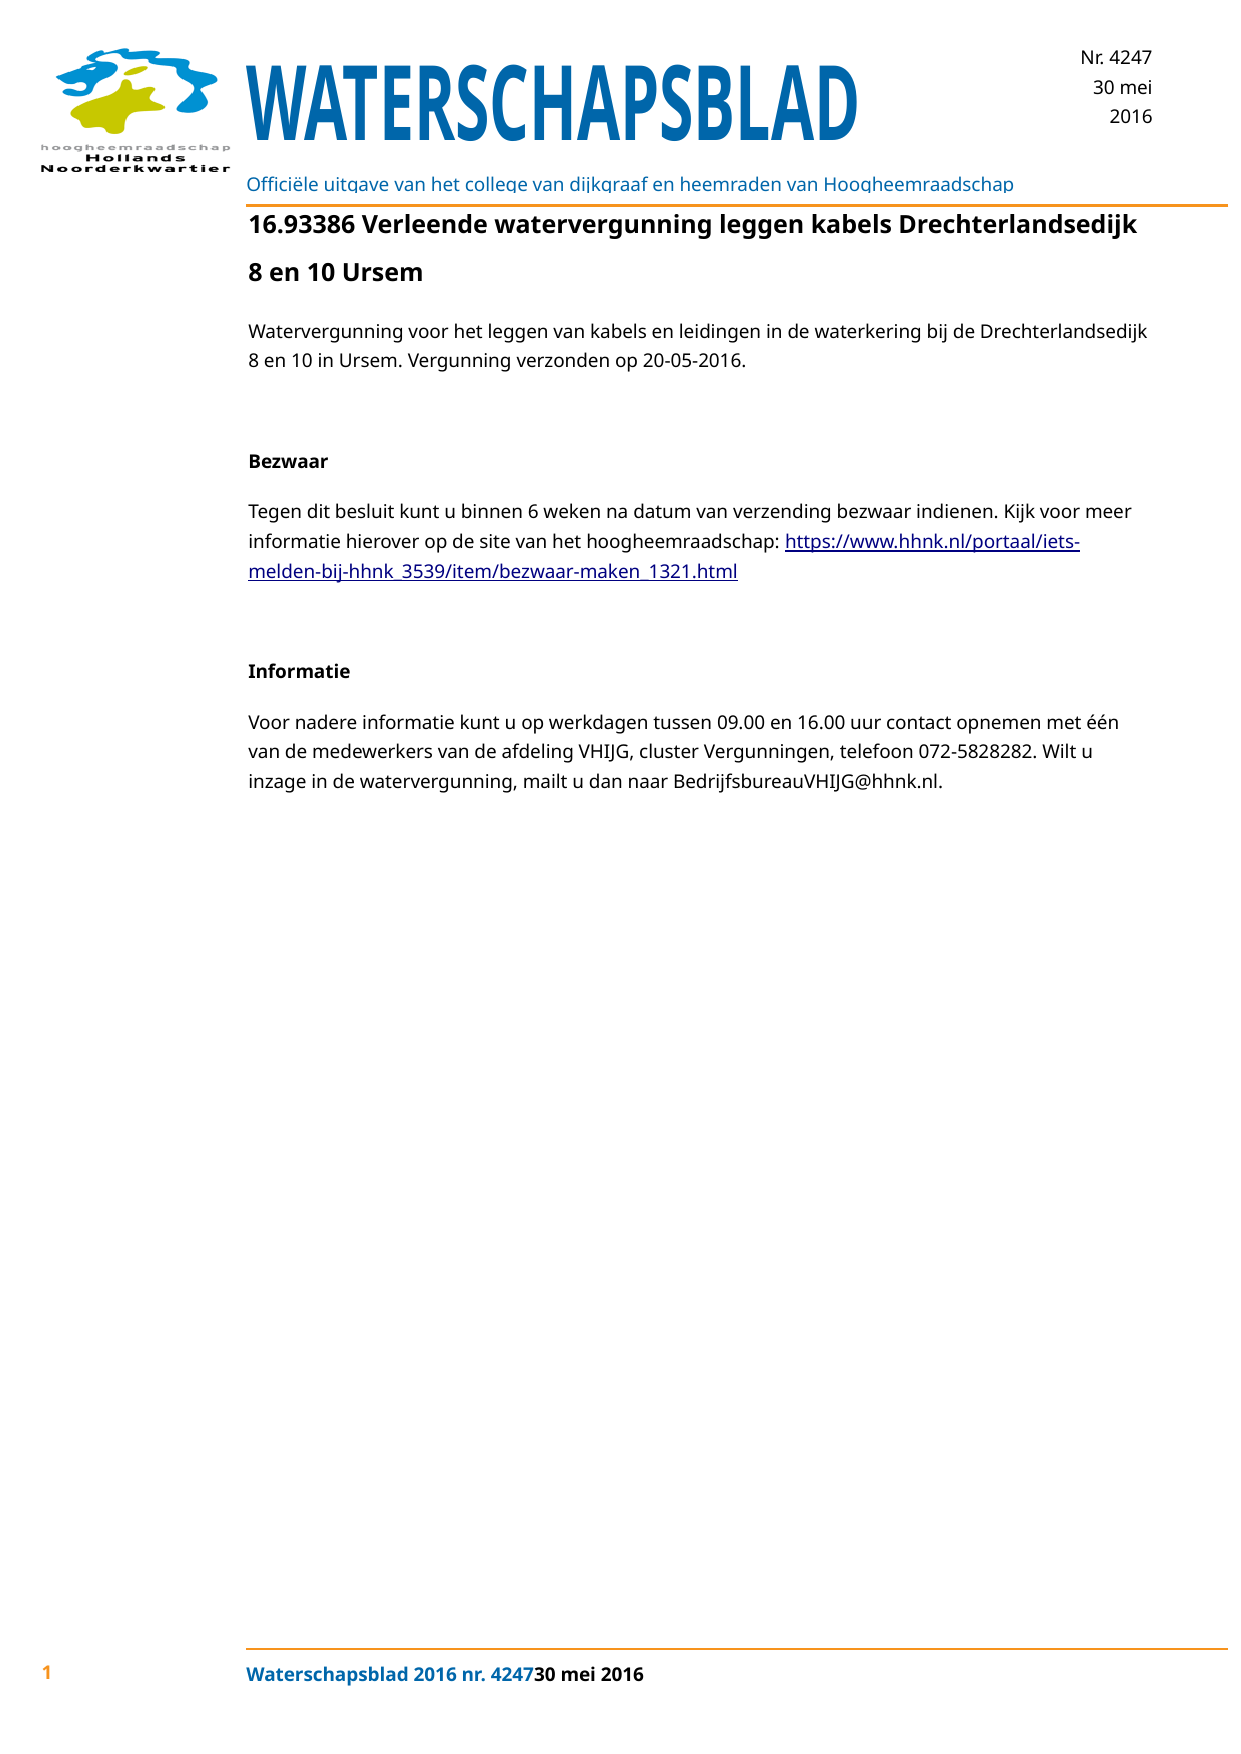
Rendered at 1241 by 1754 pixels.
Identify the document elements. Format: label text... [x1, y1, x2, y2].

text Watervergunning voor het leggen van kabels en leidingen in de waterkering bij de Drechterlandsedijk 8 en 10 in Ursem. Vergunning verzonden op 20-05-2016. [248, 318, 1152, 373]
text Voor nadere informatie kunt u op werkdagen tussen 09.00 en 16.00 uur contact opnemen met één van de medewerkers van de afdeling VHIJG, cluster Vergunningen, telefoon 072-5828282. Wilt u inzage in de watervergunning, mailt u dan naar BedrijfsbureauVHIJG@hhnk.nl. [248, 709, 1152, 794]
text Tegen dit besluit kunt u binnen 6 weken na datum van verzending bezwaar indienen. Kijk voor meer informatie hierover op de site van het hoogheemraadschap: https://www.hhnk.nl/portaal/iets-melden-bij-hhnk_3539/item/bezwaar-maken_1321.html [248, 499, 1152, 584]
picture [41, 47, 231, 172]
text Bezwaar [248, 448, 1152, 474]
text Informatie [248, 659, 1152, 684]
text 16.93386 Verleende watervergunning leggen kabels Drechterlandsedijk 8 en 10 Ursem [248, 207, 1152, 288]
